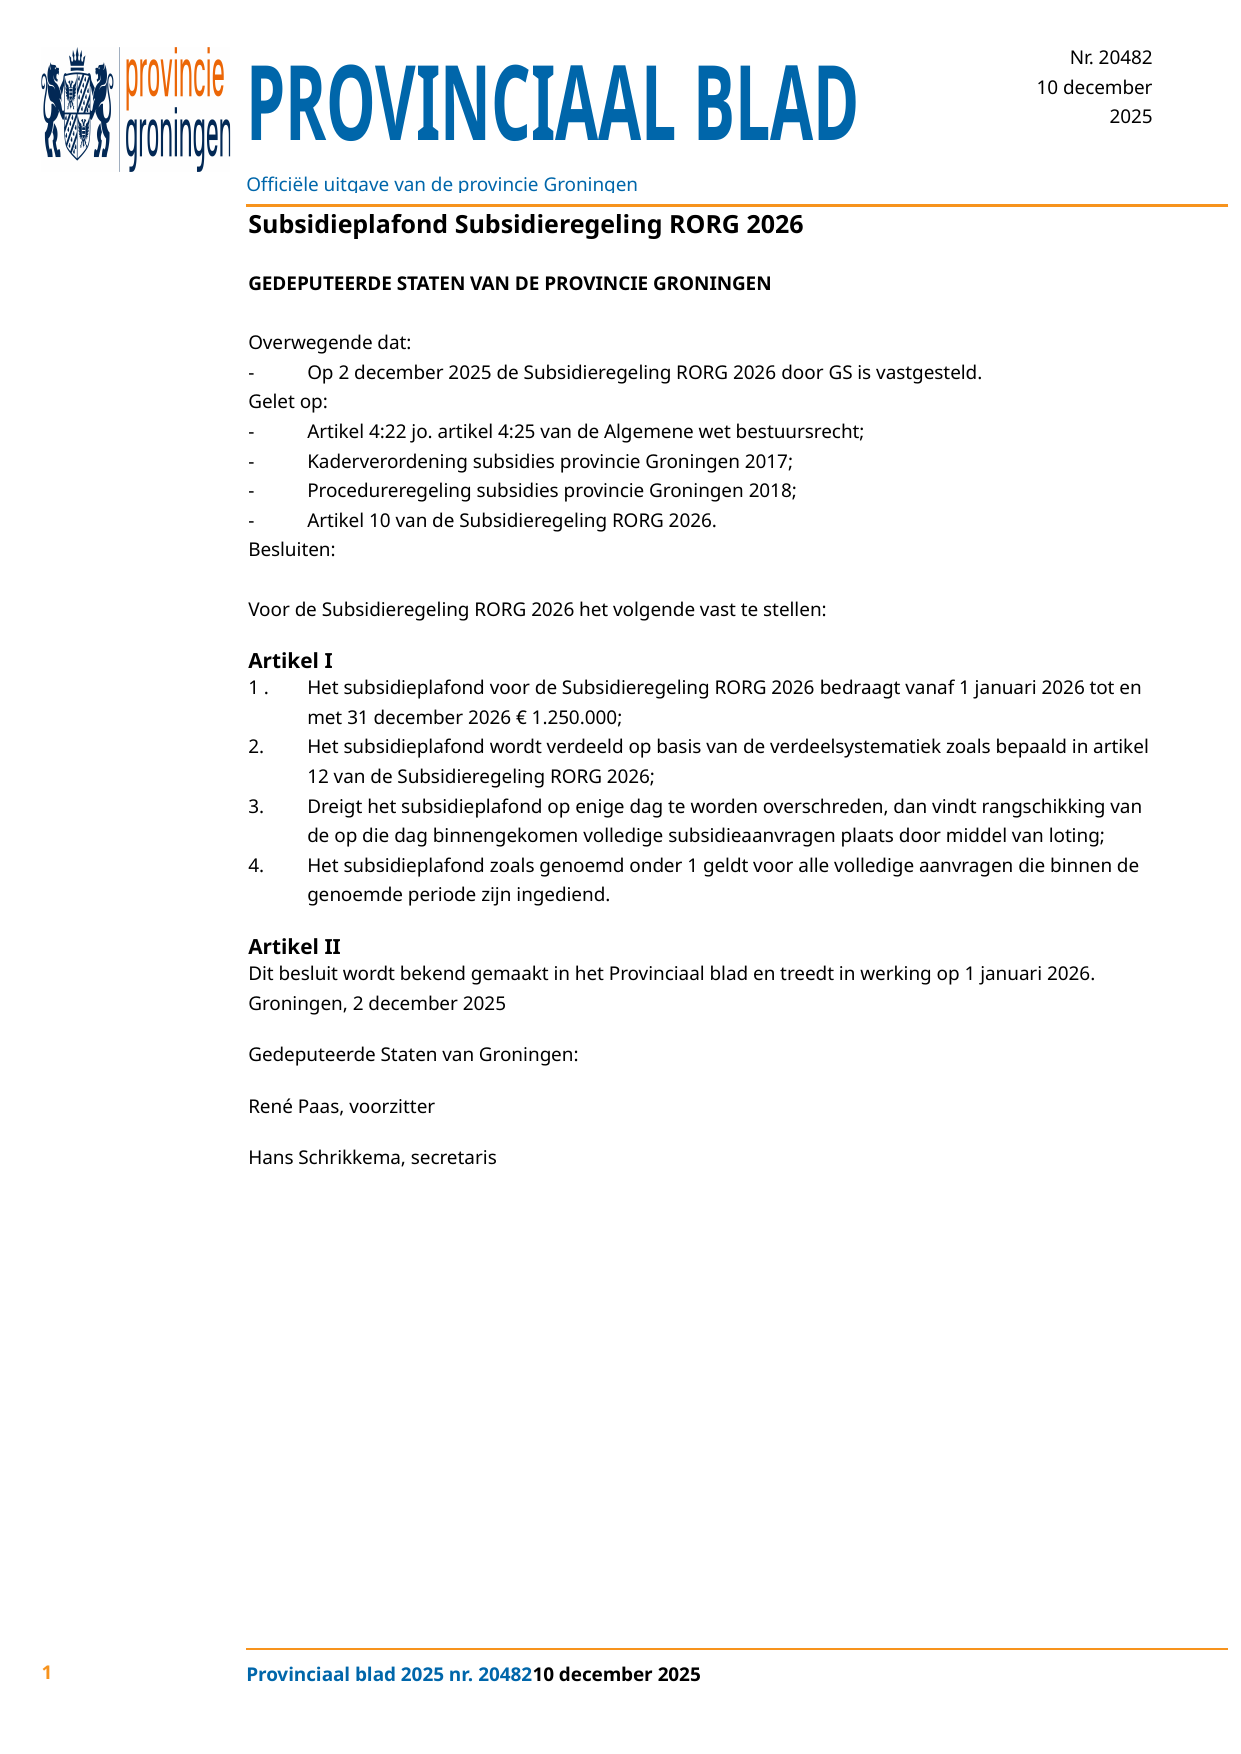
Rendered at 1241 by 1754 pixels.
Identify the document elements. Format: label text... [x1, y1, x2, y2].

text Artikel II [248, 932, 1152, 961]
list Artikel 10 van de Subsidieregeling RORG 2026. [248, 507, 1152, 533]
text Hans Schrikkema, secretaris [248, 1144, 1152, 1170]
text Groningen, 2 december 2025 [248, 990, 1152, 1016]
text Subsidieplafond Subsidieregeling RORG 2026 [248, 207, 1152, 241]
text Gedeputeerde Staten van Groningen: [248, 1042, 1152, 1067]
list Het subsidieplafond voor de Subsidieregeling RORG 2026 bedraagt vanaf 1 januari 2026 tot en met 31 december 2026 € 1.250.000; [248, 674, 1152, 730]
text Dit besluit wordt bekend gemaakt in het Provinciaal blad en treedt in werking op 1 januari 2026. [248, 961, 1152, 986]
list Artikel 4:22 jo. artikel 4:25 van de Algemene wet bestuursrecht; [248, 418, 1152, 444]
list Het subsidieplafond zoals genoemd onder 1 geldt voor alle volledige aanvragen die binnen de genoemde periode zijn ingediend. [248, 852, 1152, 907]
text René Paas, voorzitter [248, 1093, 1152, 1119]
text Artikel I [248, 646, 1152, 674]
picture [41, 47, 231, 172]
text Overwegende dat: [248, 329, 1152, 355]
text Voor de Subsidieregeling RORG 2026 het volgende vast te stellen: [248, 596, 1152, 621]
text Gelet op: [248, 389, 1152, 414]
text Besluiten: [248, 537, 1152, 562]
list Dreigt het subsidieplafond op enige dag te worden overschreden, dan vindt rangschikking van de op die dag binnengekomen volledige subsidieaanvragen plaats door middel van loting; [248, 793, 1152, 848]
list Kaderverordening subsidies provincie Groningen 2017; [248, 448, 1152, 473]
list Procedureregeling subsidies provincie Groningen 2018; [248, 477, 1152, 503]
list Het subsidieplafond wordt verdeeld op basis van de verdeelsystematiek zoals bepaald in artikel 12 van de Subsidieregeling RORG 2026; [248, 734, 1152, 789]
text GEDEPUTEERDE STATEN VAN DE PROVINCIE GRONINGEN [248, 270, 1152, 296]
list Op 2 december 2025 de Subsidieregeling RORG 2026 door GS is vastgesteld. [248, 359, 1152, 385]
